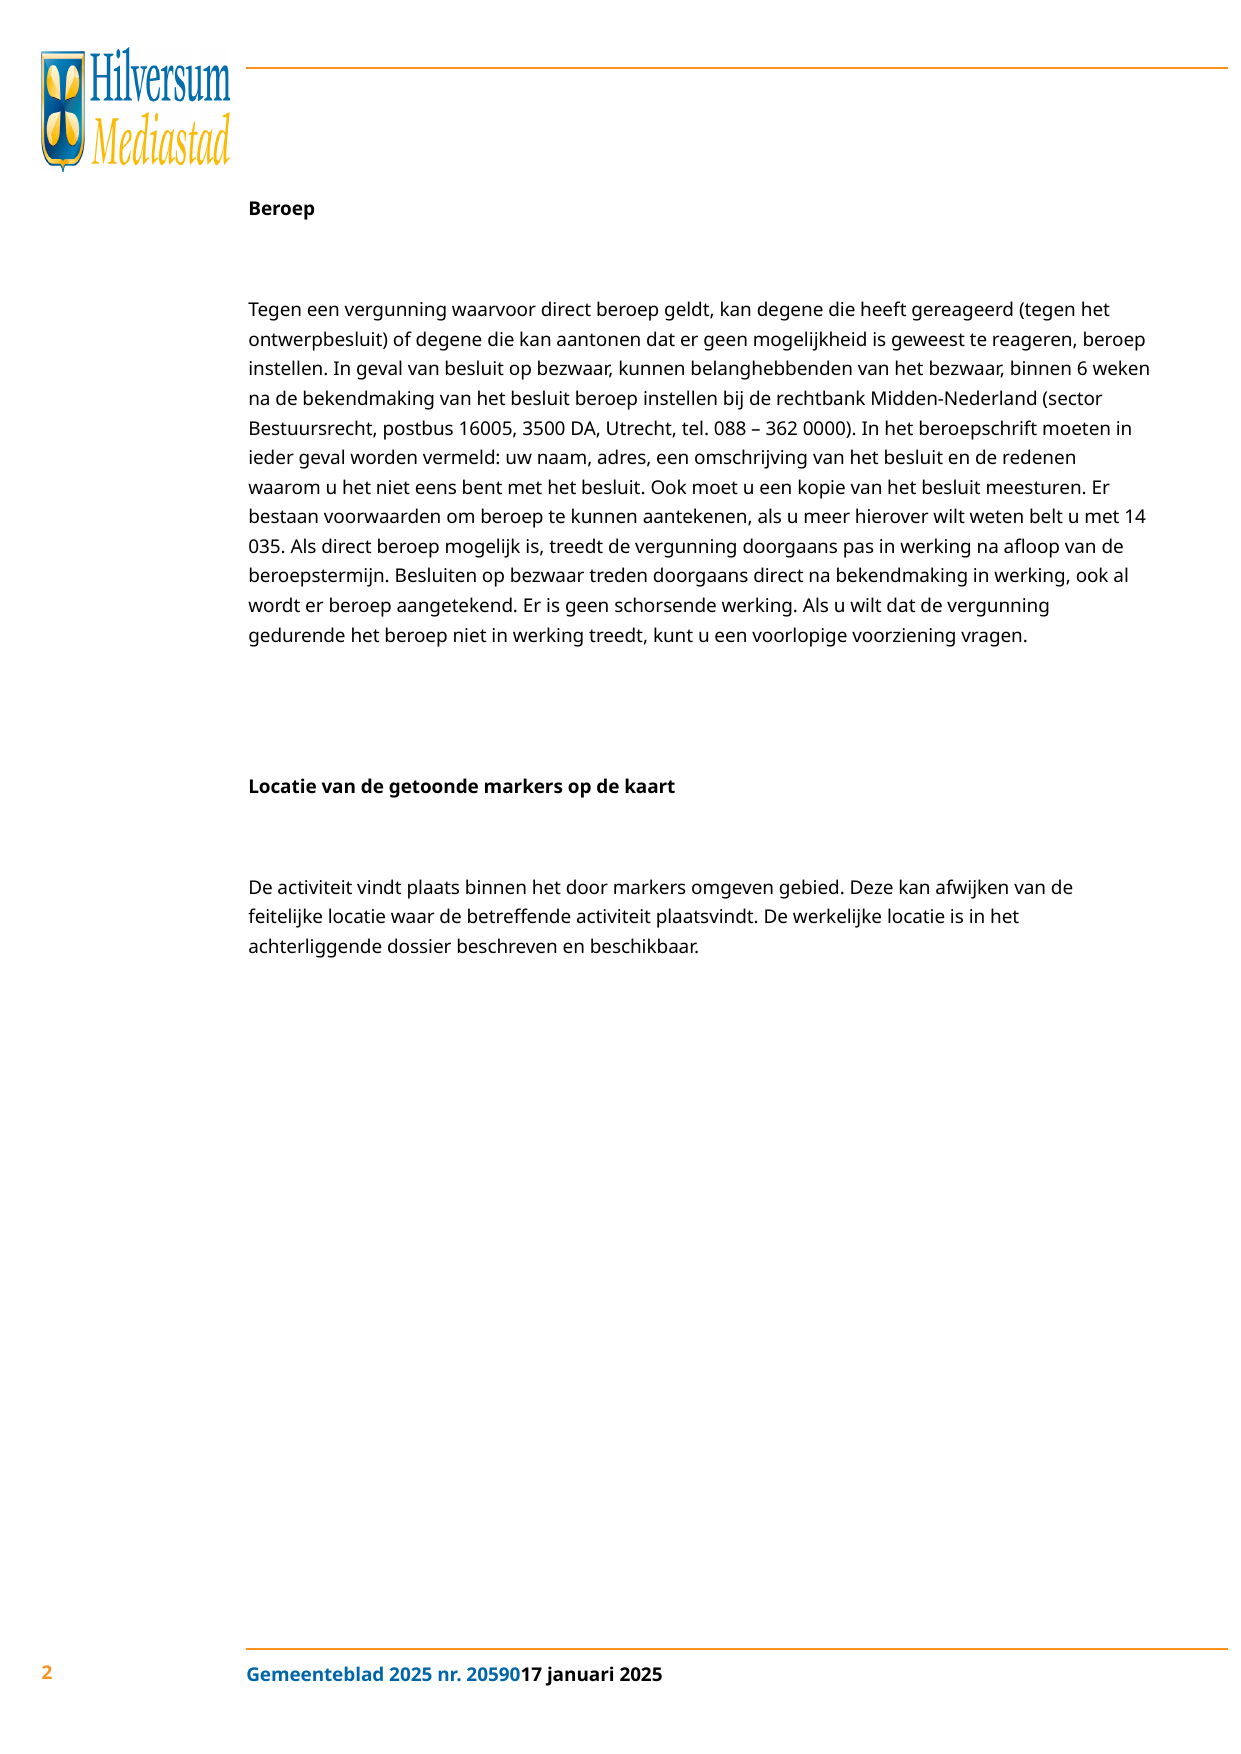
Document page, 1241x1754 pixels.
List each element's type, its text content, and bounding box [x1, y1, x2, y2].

text Beroep [248, 196, 1152, 221]
text De activiteit vindt plaats binnen het door markers omgeven gebied. Deze kan afwijken van de feitelijke locatie waar de betreffende activiteit plaatsvindt. De werkelijke locatie is in het achterliggende dossier beschreven en beschikbaar. [248, 874, 1152, 959]
text Tegen een vergunning waarvoor direct beroep geldt, kan degene die heeft gereageerd (tegen het ontwerpbesluit) of degene die kan aantonen dat er geen mogelijkheid is geweest te reageren, beroep instellen. In geval van besluit op bezwaar, kunnen belanghebbenden van het bezwaar, binnen 6 weken na de bekendmaking van het besluit beroep instellen bij de rechtbank Midden-Nederland (sector Bestuursrecht, postbus 16005, 3500 DA, Utrecht, tel. 088 – 362 0000). In het beroepschrift moeten in ieder geval worden vermeld: uw naam, adres, een omschrijving van het besluit en de redenen waarom u het niet eens bent met het besluit. Ook moet u een kopie van het besluit meesturen. Er bestaan voorwaarden om beroep te kunnen aantekenen, als u meer hierover wilt weten belt u met 14 035. Als direct beroep mogelijk is, treedt de vergunning doorgaans pas in werking na afloop van de beroepstermijn. Besluiten op bezwaar treden doorgaans direct na bekendmaking in werking, ook al wordt er beroep aangetekend. Er is geen schorsende werking. Als u wilt dat de vergunning gedurende het beroep niet in werking treedt, kunt u een voorlopige voorziening vragen. [248, 296, 1152, 648]
text Locatie van de getoonde markers op de kaart [248, 773, 1152, 799]
picture [41, 47, 231, 172]
